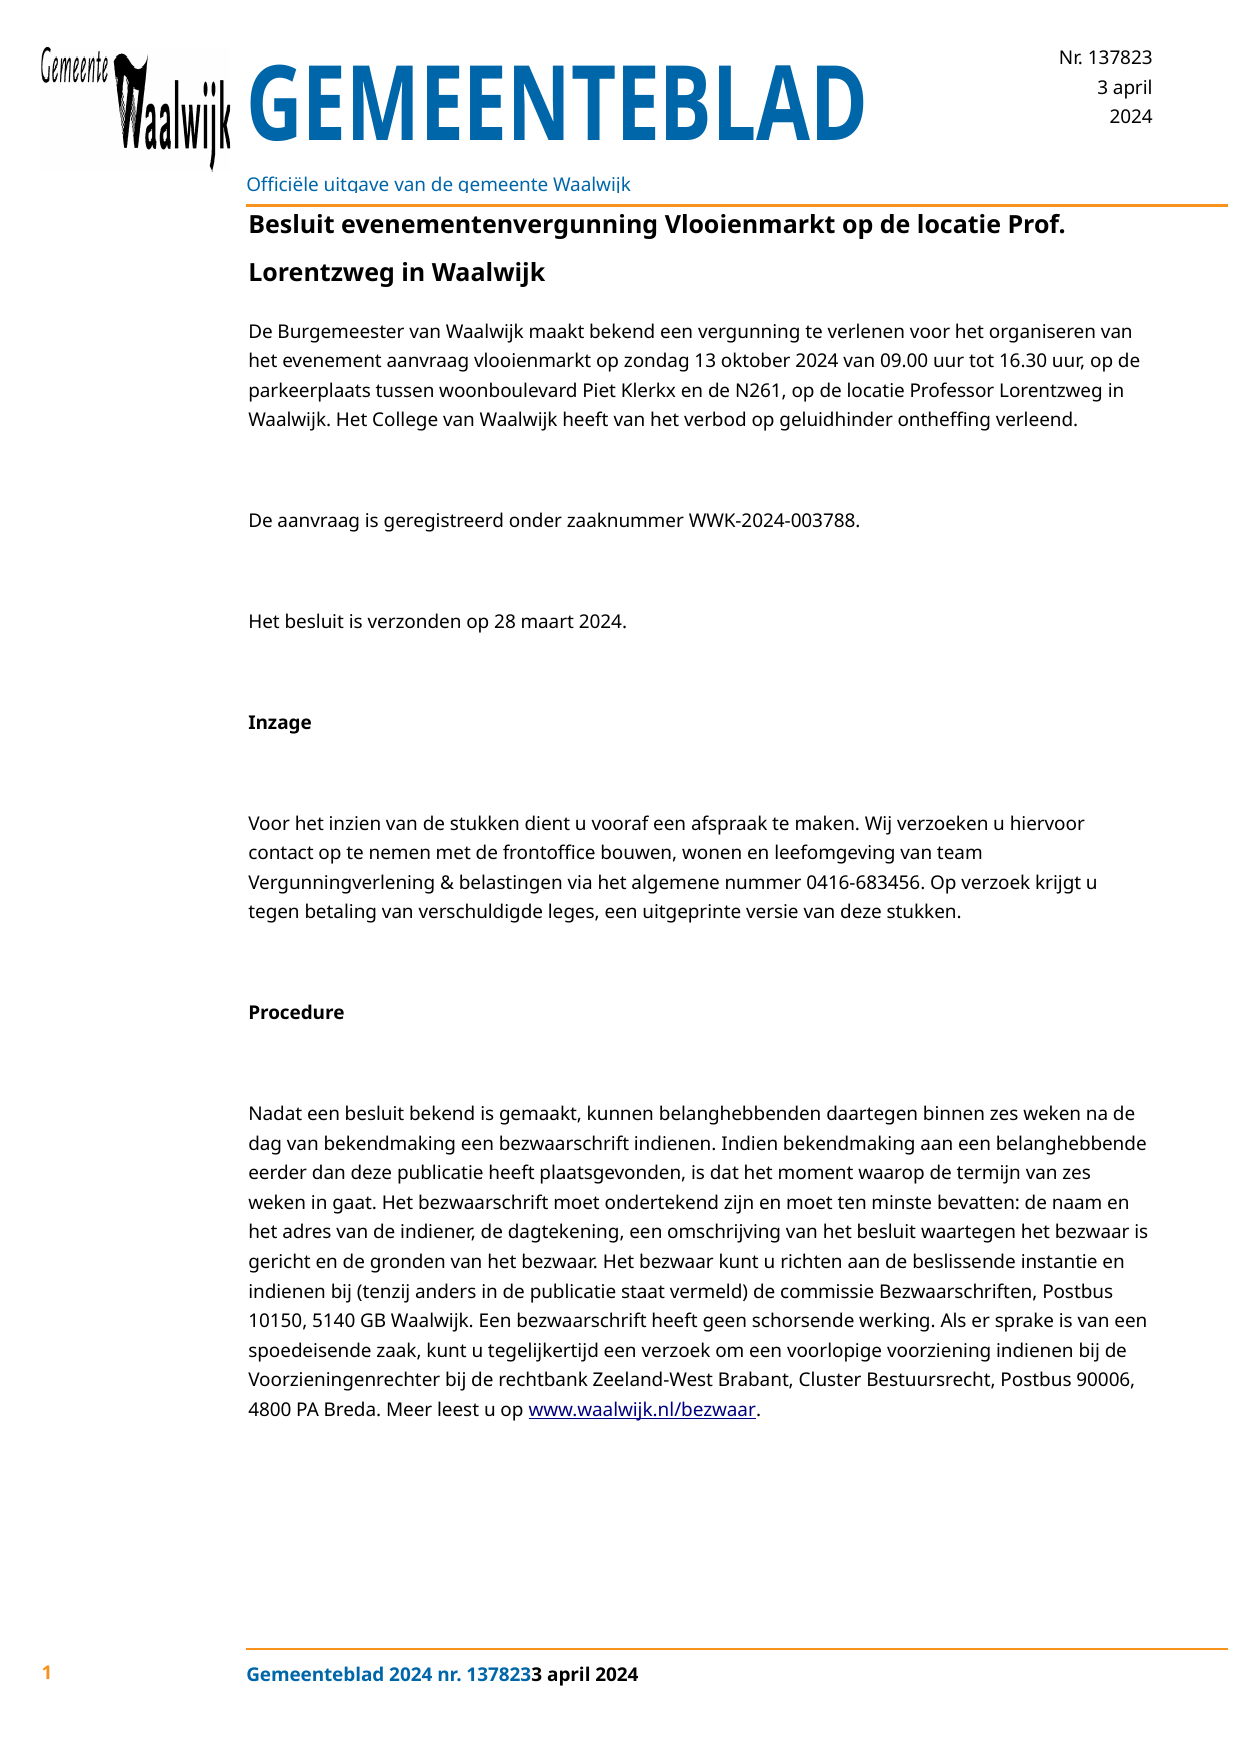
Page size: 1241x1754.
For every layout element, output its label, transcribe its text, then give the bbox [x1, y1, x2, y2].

picture [41, 47, 231, 172]
text De Burgemeester van Waalwijk maakt bekend een vergunning te verlenen voor het organiseren van het evenement aanvraag vlooienmarkt op zondag 13 oktober 2024 van 09.00 uur tot 16.30 uur, op de parkeerplaats tussen woonboulevard Piet Klerkx en de N261, op de locatie Professor Lorentzweg in Waalwijk. Het College van Waalwijk heeft van het verbod op geluidhinder ontheffing verleend. [248, 318, 1152, 432]
text Voor het inzien van de stukken dient u vooraf een afspraak te maken. Wij verzoeken u hiervoor contact op te nemen met de frontoffice bouwen, wonen en leefomgeving van team Vergunningverlening & belastingen via het algemene nummer 0416-683456. Op verzoek krijgt u tegen betaling van verschuldigde leges, een uitgeprinte versie van deze stukken. [248, 810, 1152, 924]
text Procedure [248, 999, 1152, 1025]
text Het besluit is verzonden op 28 maart 2024. [248, 608, 1152, 634]
text Besluit evenementenvergunning Vlooienmarkt op de locatie Prof. Lorentzweg in Waalwijk [248, 207, 1152, 288]
text De aanvraag is geregistreerd onder zaaknummer WWK-2024-003788. [248, 507, 1152, 533]
text Nadat een besluit bekend is gemaakt, kunnen belanghebbenden daartegen binnen zes weken na de dag van bekendmaking een bezwaarschrift indienen. Indien bekendmaking aan een belanghebbende eerder dan deze publicatie heeft plaatsgevonden, is dat het moment waarop de termijn van zes weken in gaat. Het bezwaarschrift moet ondertekend zijn en moet ten minste bevatten: de naam en het adres van de indiener, de dagtekening, een omschrijving van het besluit waartegen het bezwaar is gericht en de gronden van het bezwaar. Het bezwaar kunt u richten aan de beslissende instantie en indienen bij (tenzij anders in de publicatie staat vermeld) de commissie Bezwaarschriften, Postbus 10150, 5140 GB Waalwijk. Een bezwaarschrift heeft geen schorsende werking. Als er sprake is van een spoedeisende zaak, kunt u tegelijkertijd een verzoek om een voorlopige voorziening indienen bij de Voorzieningenrechter bij de rechtbank Zeeland-West Brabant, Cluster Bestuursrecht, Postbus 90006, 4800 PA Breda. Meer leest u op www.waalwijk.nl/bezwaar. [248, 1100, 1152, 1422]
text Inzage [248, 709, 1152, 735]
